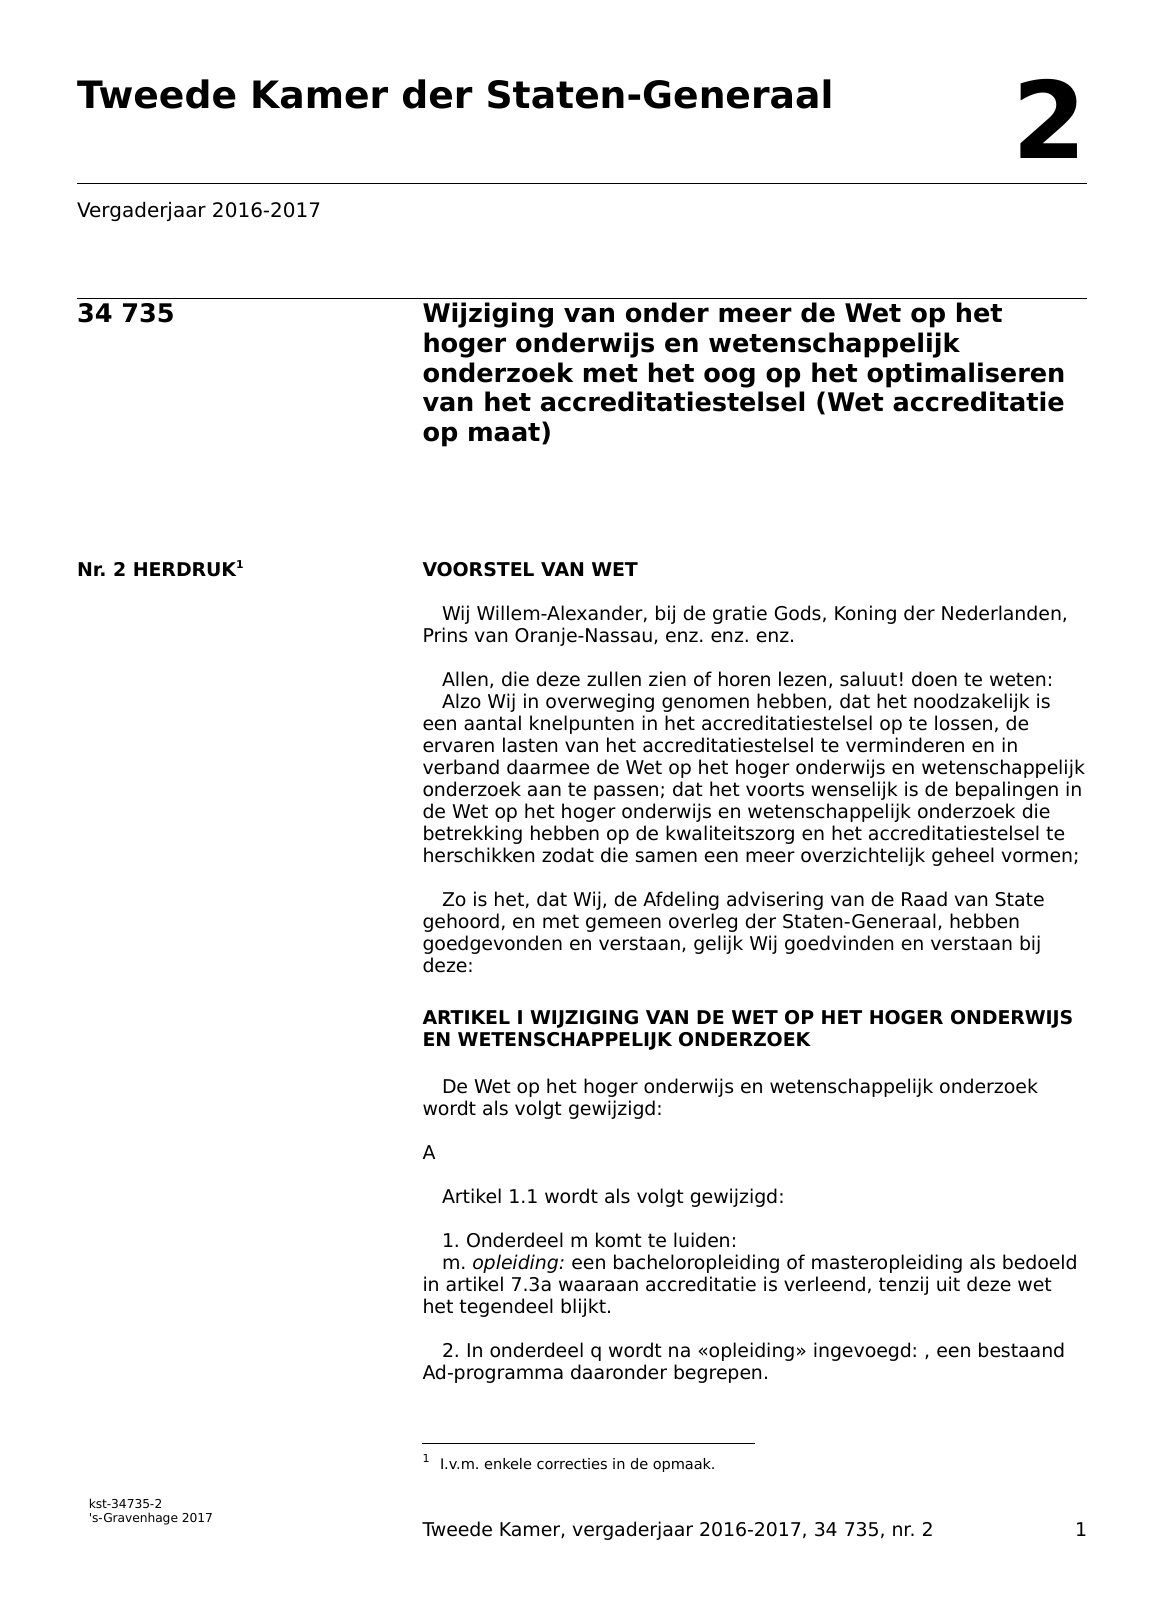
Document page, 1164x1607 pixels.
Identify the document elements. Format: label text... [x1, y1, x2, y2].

text Zo is het, dat Wij, de Afdeling advisering van de Raad van State gehoord, en met gemeen overleg der Staten-Generaal, hebben goedgevonden en verstaan, gelijk Wij goedvinden en verstaan bij deze: [422, 889, 1087, 977]
text kst-34735-2 [88, 1497, 323, 1511]
text De Wet op het hoger onderwijs en wetenschappelijk onderzoek wordt als volgt gewijzigd: [422, 1076, 1087, 1119]
subtitle ARTIKEL I WIJZIGING VAN DE WET OP HET HOGER ONDERWIJS EN WETENSCHAPPELIJK ONDERZOEK [422, 1007, 1087, 1051]
text I.v.m. enkele correcties in de opmaak. [422, 1452, 1087, 1474]
table_header 2 [886, 59, 1087, 183]
text 's-Gravenhage 2017 [88, 1511, 323, 1525]
text 2. In onderdeel q wordt na «opleiding» ingevoegd: , een bestaand Ad-programma daaronder begrepen. [422, 1340, 1087, 1384]
text Artikel 1.1 wordt als volgt gewijzigd: [422, 1186, 1087, 1208]
text A [422, 1142, 1087, 1164]
text 1. Onderdeel m komt te luiden: [422, 1230, 1087, 1252]
subtitle Nr. 2 HERDRUK VOORSTEL VAN WET [77, 558, 1087, 580]
table_cell Vergaderjaar 2016-2017 [77, 184, 1087, 298]
text m. opleiding: een bacheloropleiding of masteropleiding als bedoeld in artikel 7.3a waaraan accreditatie is verleend, tenzij uit deze wet het tegendeel blijkt. [422, 1252, 1087, 1318]
table_header Tweede Kamer der Staten-Generaal [77, 59, 886, 183]
text Allen, die deze zullen zien of horen lezen, saluut! doen te weten: [422, 669, 1087, 691]
subtitle 34 735 Wijziging van onder meer de Wet op het hoger onderwijs en wetenschappelijk onderzoek met het oog op het optimaliseren van het accreditatiestelsel (Wet accreditatie op maat) [77, 299, 1087, 447]
text Alzo Wij in overweging genomen hebben, dat het noodzakelijk is een aantal knelpunten in het accreditatiestelsel op te lossen, de ervaren lasten van het accreditatiestelsel te verminderen en in verband daarmee de Wet op het hoger onderwijs en wetenschappelijk onderzoek aan te passen; dat het voorts wenselijk is de bepalingen in de Wet op het hoger onderwijs en wetenschappelijk onderzoek die betrekking hebben op de kwaliteitszorg en het accreditatiestelsel te herschikken zodat die samen een meer overzichtelijk geheel vormen; [422, 691, 1087, 867]
text Wij Willem-Alexander, bij de gratie Gods, Koning der Nederlanden, Prins van Oranje-Nassau, enz. enz. enz. [422, 603, 1087, 647]
